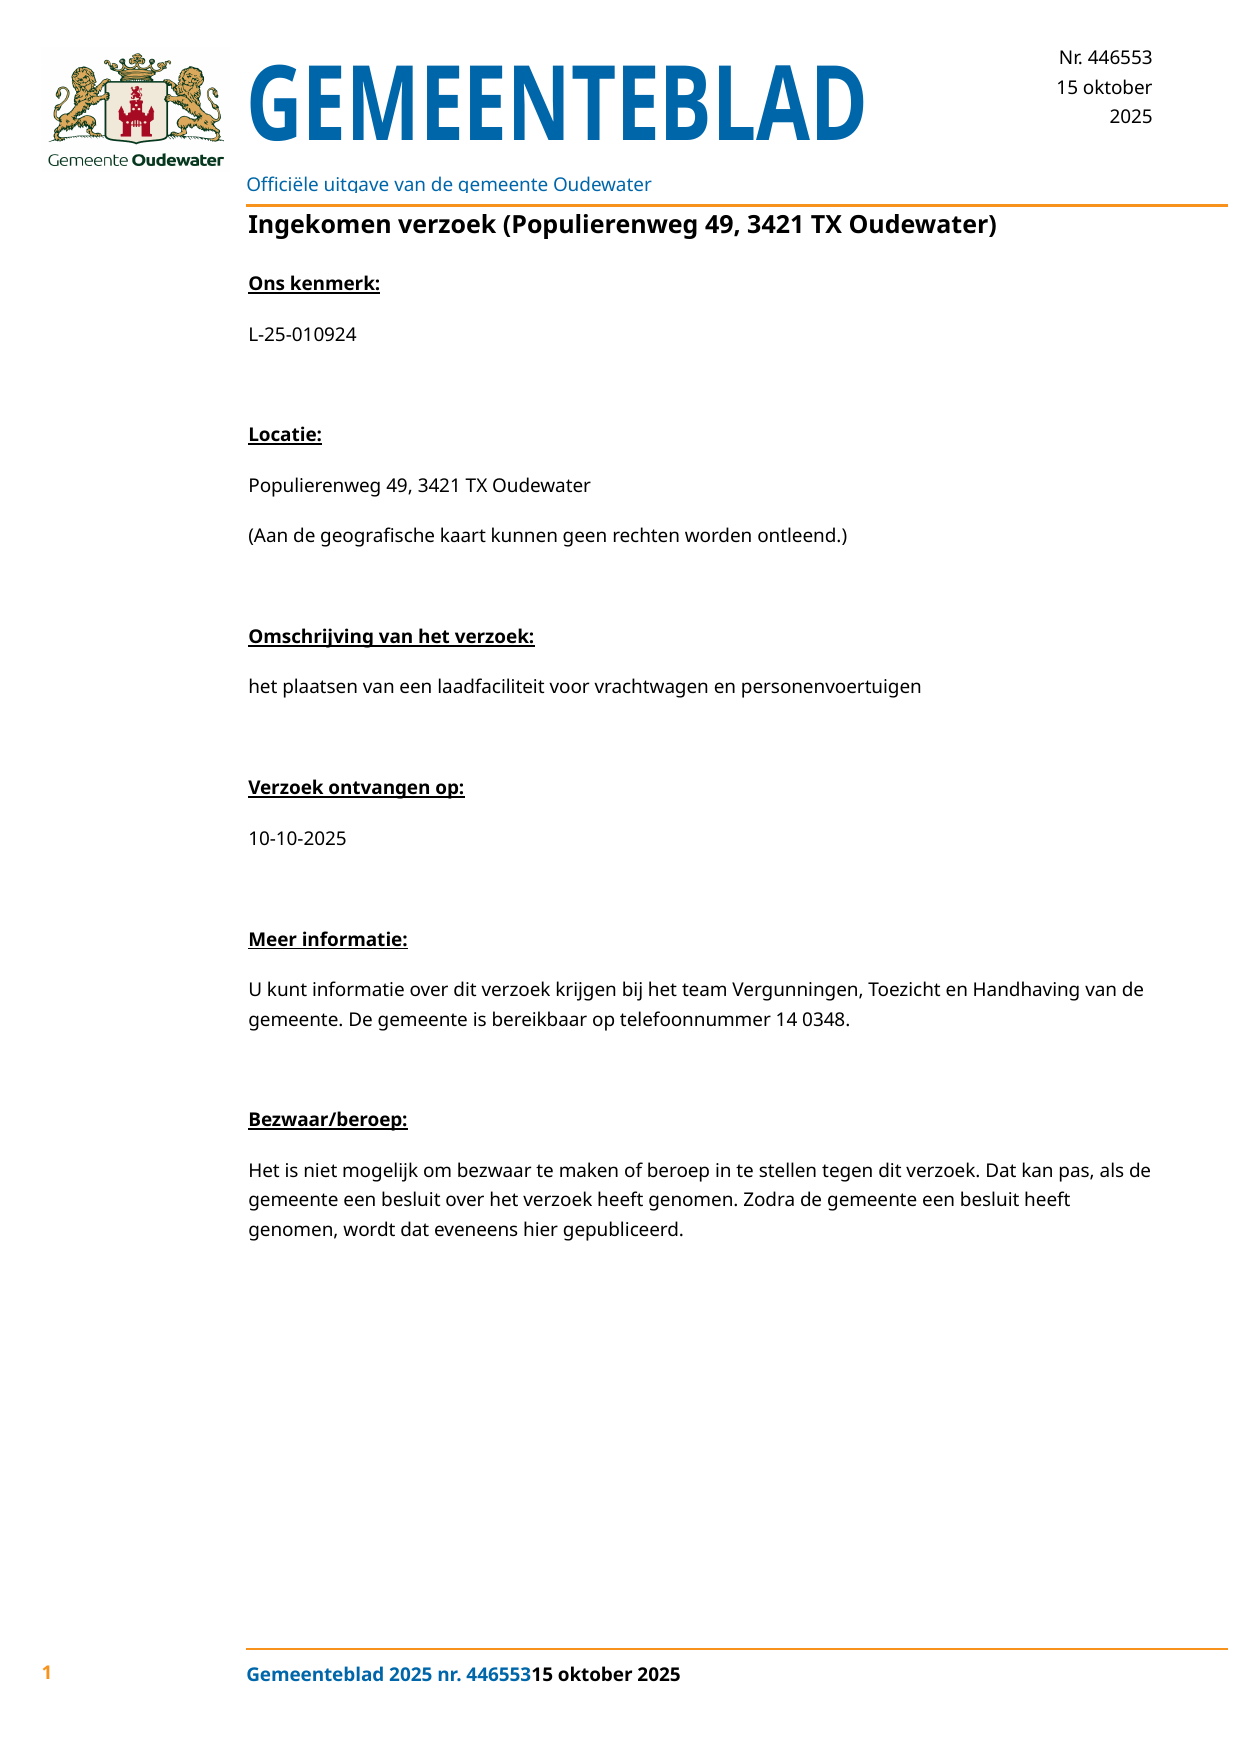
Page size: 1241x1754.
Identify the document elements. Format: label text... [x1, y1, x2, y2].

text (Aan de geografische kaart kunnen geen rechten worden ontleend.) [248, 522, 1152, 548]
text Ingekomen verzoek (Populierenweg 49, 3421 TX Oudewater) [248, 207, 1152, 241]
text Locatie: [248, 422, 1152, 447]
text Het is niet mogelijk om bezwaar te maken of beroep in te stellen tegen dit verzoek. Dat kan pas, als de gemeente een besluit over het verzoek heeft genomen. Zodra de gemeente een besluit heeft genomen, wordt dat eveneens hier gepubliceerd. [248, 1157, 1152, 1242]
text Bezwaar/beroep: [248, 1107, 1152, 1132]
text Meer informatie: [248, 926, 1152, 951]
text het plaatsen van een laadfaciliteit voor vrachtwagen en personenvoertuigen [248, 674, 1152, 699]
text Ons kenmerk: [248, 270, 1152, 296]
text 10-10-2025 [248, 825, 1152, 851]
text Verzoek ontvangen op: [248, 774, 1152, 800]
text Omschrijving van het verzoek: [248, 623, 1152, 649]
text U kunt informatie over dit verzoek krijgen bij het team Vergunningen, Toezicht en Handhaving van de gemeente. De gemeente is bereikbaar op telefoonnummer 14 0348. [248, 976, 1152, 1031]
picture [41, 47, 231, 172]
text L-25-010924 [248, 321, 1152, 346]
text Populierenweg 49, 3421 TX Oudewater [248, 472, 1152, 498]
